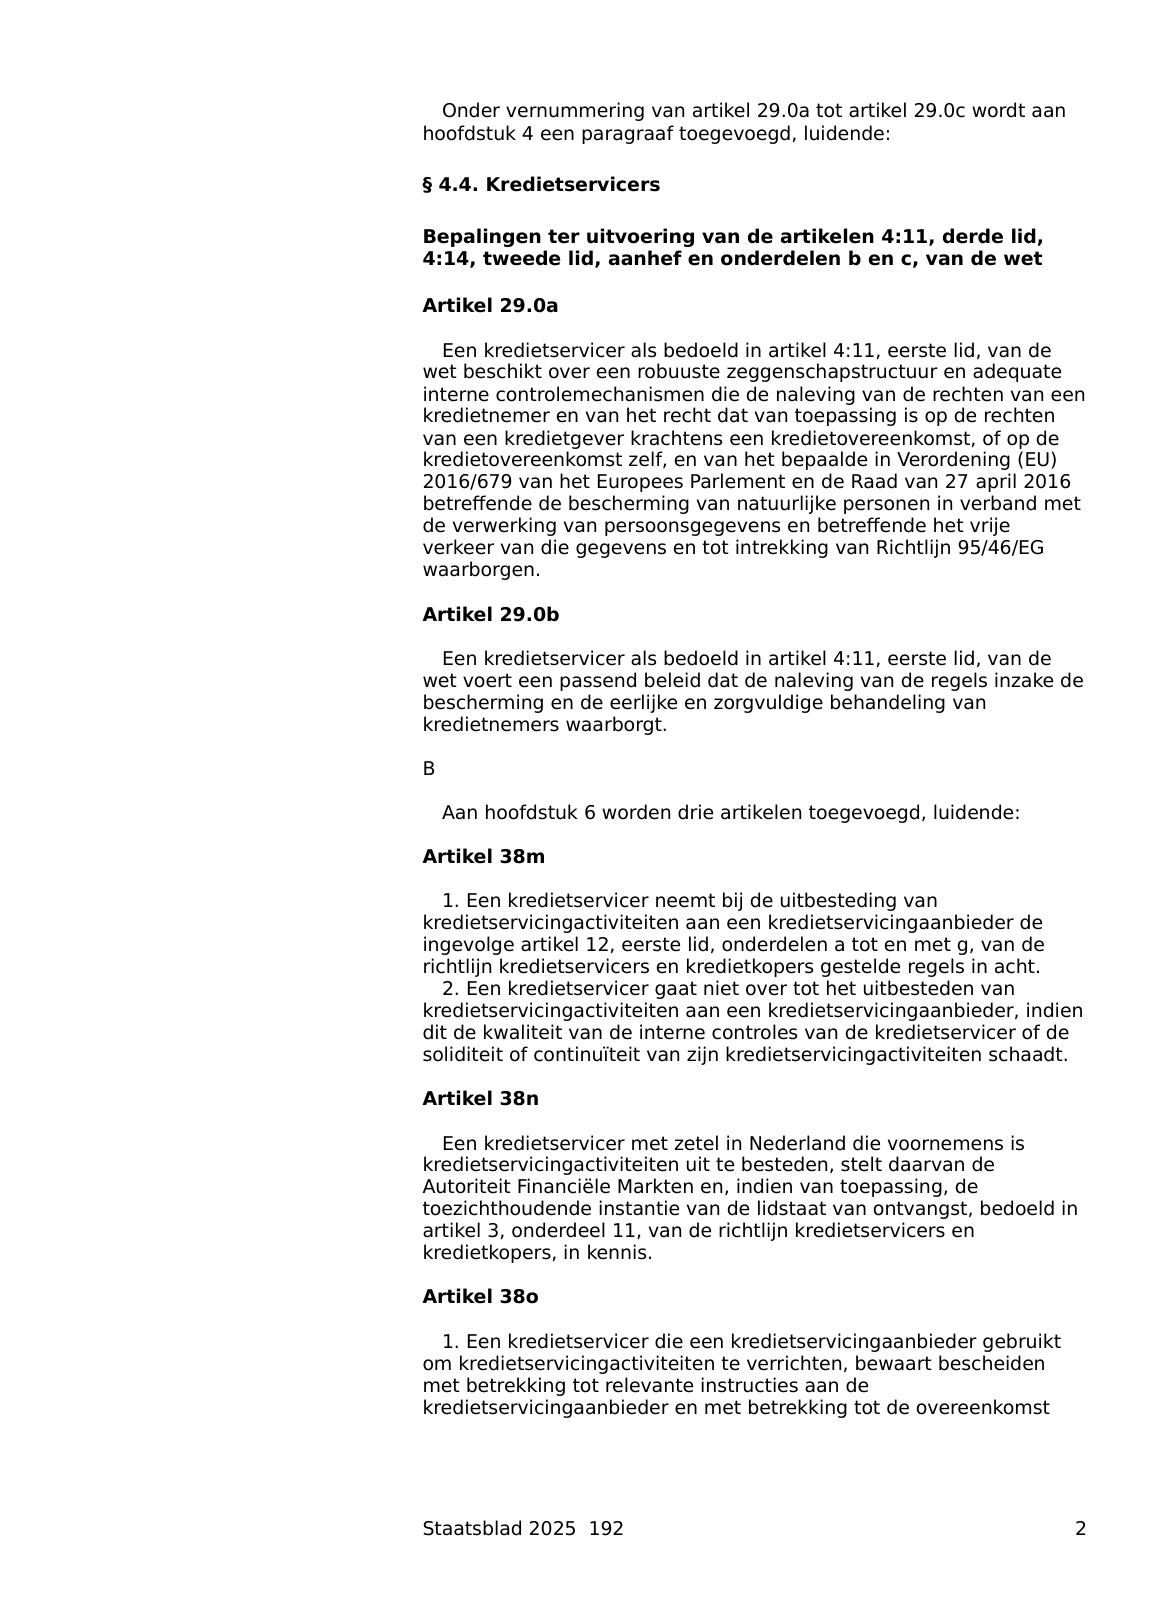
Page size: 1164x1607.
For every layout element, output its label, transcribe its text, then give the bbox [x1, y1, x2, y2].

subtitle Bepalingen ter uitvoering van de artikelen 4:11, derde lid, 4:14, tweede lid, aanhef en onderdelen b en c, van de wet [422, 226, 1087, 270]
text Een kredietservicer als bedoeld in artikel 4:11, eerste lid, van de wet voert een passend beleid dat de naleving van de regels inzake de bescherming en de eerlijke en zorgvuldige behandeling van kredietnemers waarborgt. [422, 648, 1087, 736]
text Een kredietservicer met zetel in Nederland die voornemens is kredietservicingactiviteiten uit te besteden, stelt daarvan de Autoriteit Financiële Markten en, indien van toepassing, de toezichthoudende instantie van de lidstaat van ontvangst, bedoeld in artikel 3, onderdeel 11, van de richtlijn kredietservicers en kredietkopers, in kennis. [422, 1132, 1087, 1264]
subtitle Artikel 29.0b [422, 603, 1087, 625]
subtitle Artikel 38n [422, 1088, 1087, 1110]
text Aan hoofdstuk 6 worden drie artikelen toegevoegd, luidende: [422, 802, 1087, 824]
text B [422, 758, 1087, 780]
text 1. Een kredietservicer neemt bij de uitbesteding van kredietservicingactiviteiten aan een kredietservicingaanbieder de ingevolge artikel 12, eerste lid, onderdelen a tot en met g, van de richtlijn kredietservicers en kredietkopers gestelde regels in acht. [422, 890, 1087, 978]
subtitle Artikel 38m [422, 846, 1087, 868]
text Onder vernummering van artikel 29.0a tot artikel 29.0c wordt aan hoofdstuk 4 een paragraaf toegevoegd, luidende: [422, 100, 1087, 144]
subtitle Artikel 38o [422, 1286, 1087, 1308]
text 1. Een kredietservicer die een kredietservicingaanbieder gebruikt om kredietservicingactiviteiten te verrichten, bewaart bescheiden met betrekking tot relevante instructies aan de kredietservicingaanbieder en met betrekking tot de overeenkomst [422, 1331, 1087, 1418]
text Een kredietservicer als bedoeld in artikel 4:11, eerste lid, van de wet beschikt over een robuuste zeggenschapstructuur en adequate interne controlemechanismen die de naleving van de rechten van een kredietnemer en van het recht dat van toepassing is op de rechten van een kredietgever krachtens een kredietovereenkomst, of op de kredietovereenkomst zelf, en van het bepaalde in Verordening (EU) 2016/679 van het Europees Parlement en de Raad van 27 april 2016 betreffende de bescherming van natuurlijke personen in verband met de verwerking van persoonsgegevens en betreffende het vrije verkeer van die gegevens en tot intrekking van Richtlijn 95/46/EG waarborgen. [422, 339, 1087, 581]
text 2. Een kredietservicer gaat niet over tot het uitbesteden van kredietservicingactiviteiten aan een kredietservicingaanbieder, indien dit de kwaliteit van de interne controles van de kredietservicer of de soliditeit of continuïteit van zijn kredietservicingactiviteiten schaadt. [422, 978, 1087, 1066]
subtitle § 4.4. Kredietservicers [422, 174, 1087, 196]
subtitle Artikel 29.0a [422, 295, 1087, 317]
